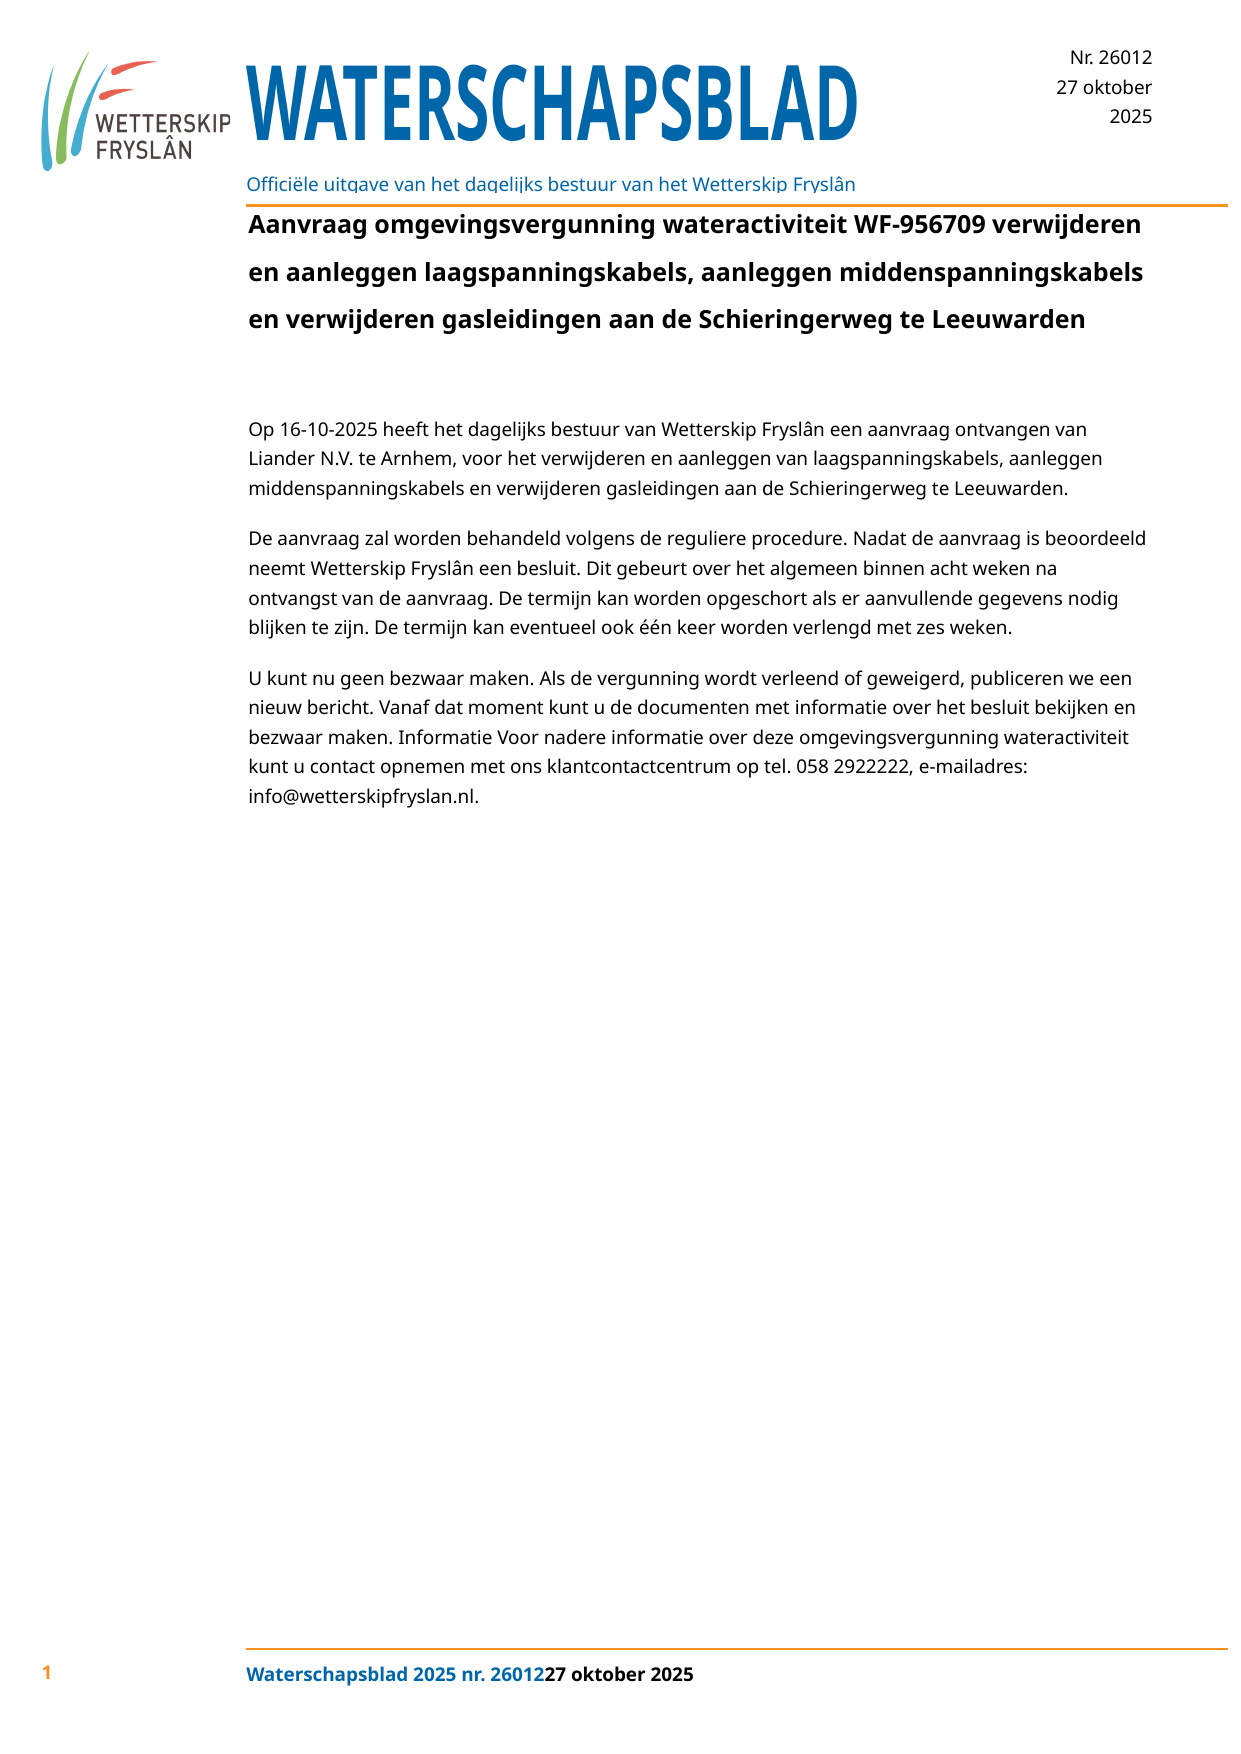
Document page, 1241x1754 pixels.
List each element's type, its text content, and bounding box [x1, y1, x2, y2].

text Op 16-10-2025 heeft het dagelijks bestuur van Wetterskip Fryslân een aanvraag ontvangen van Liander N.V. te Arnhem, voor het verwijderen en aanleggen van laagspanningskabels, aanleggen middenspanningskabels en verwijderen gasleidingen aan de Schieringerweg te Leeuwarden. [248, 416, 1152, 501]
text De aanvraag zal worden behandeld volgens de reguliere procedure. Nadat de aanvraag is beoordeeld neemt Wetterskip Fryslân een besluit. Dit gebeurt over het algemeen binnen acht weken na ontvangst van de aanvraag. De termijn kan worden opgeschort als er aanvullende gegevens nodig blijken te zijn. De termijn kan eventueel ook één keer worden verlengd met zes weken. [248, 526, 1152, 640]
text U kunt nu geen bezwaar maken. Als de vergunning wordt verleend of geweigerd, publiceren we een nieuw bericht. Vanaf dat moment kunt u de documenten met informatie over het besluit bekijken en bezwaar maken. Informatie Voor nadere informatie over deze omgevingsvergunning wateractiviteit kunt u contact opnemen met ons klantcontactcentrum op tel. 058 2922222, e-mailadres: info@wetterskipfryslan.nl. [248, 665, 1152, 809]
text Aanvraag omgevingsvergunning wateractiviteit WF-956709 verwijderen en aanleggen laagspanningskabels, aanleggen middenspanningskabels en verwijderen gasleidingen aan de Schieringerweg te Leeuwarden [248, 207, 1152, 336]
picture [41, 47, 231, 172]
